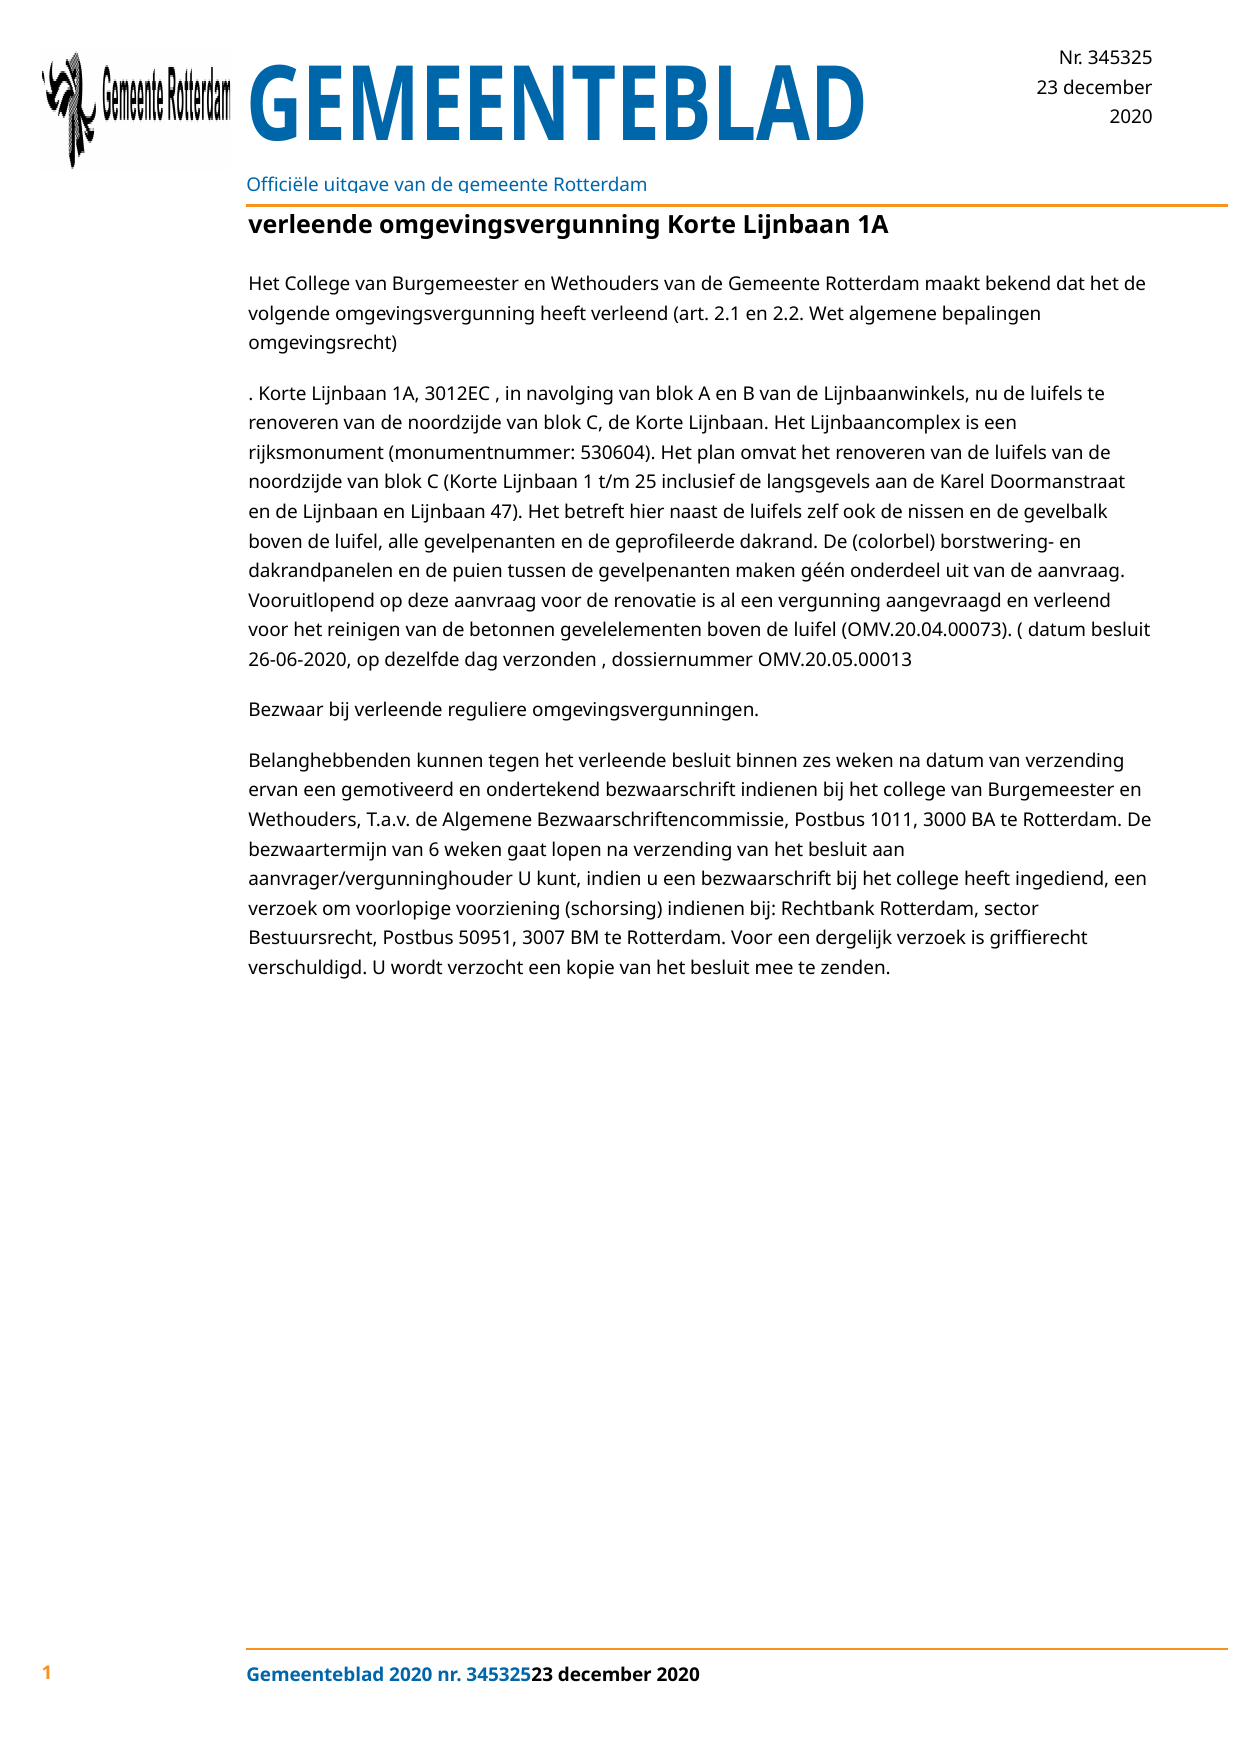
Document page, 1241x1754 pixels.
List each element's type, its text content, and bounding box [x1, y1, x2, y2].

text . Korte Lijnbaan 1A, 3012EC , in navolging van blok A en B van de Lijnbaanwinkels, nu de luifels te renoveren van de noordzijde van blok C, de Korte Lijnbaan. Het Lijnbaancomplex is een rijksmonument (monumentnummer: 530604). Het plan omvat het renoveren van de luifels van de noordzijde van blok C (Korte Lijnbaan 1 t/m 25 inclusief de langsgevels aan de Karel Doormanstraat en de Lijnbaan en Lijnbaan 47). Het betreft hier naast de luifels zelf ook de nissen en de gevelbalk boven de luifel, alle gevelpenanten en de geprofileerde dakrand. De (colorbel) borstwering- en dakrandpanelen en de puien tussen de gevelpenanten maken géén onderdeel uit van de aanvraag. Vooruitlopend op deze aanvraag voor de renovatie is al een vergunning aangevraagd en verleend voor het reinigen van de betonnen gevelelementen boven de luifel (OMV.20.04.00073). ( datum besluit 26-06-2020, op dezelfde dag verzonden , dossiernummer OMV.20.05.00013 [248, 380, 1152, 672]
text Het College van Burgemeester en Wethouders van de Gemeente Rotterdam maakt bekend dat het de volgende omgevingsvergunning heeft verleend (art. 2.1 en 2.2. Wet algemene bepalingen omgevingsrecht) [248, 270, 1152, 355]
text Bezwaar bij verleende reguliere omgevingsvergunningen. [248, 697, 1152, 722]
picture [41, 47, 231, 172]
text verleende omgevingsvergunning Korte Lijnbaan 1A [248, 207, 1152, 241]
text Belanghebbenden kunnen tegen het verleende besluit binnen zes weken na datum van verzending ervan een gemotiveerd en ondertekend bezwaarschrift indienen bij het college van Burgemeester en Wethouders, T.a.v. de Algemene Bezwaarschriftencommissie, Postbus 1011, 3000 BA te Rotterdam. De bezwaartermijn van 6 weken gaat lopen na verzending van het besluit aan aanvrager/vergunninghouder U kunt, indien u een bezwaarschrift bij het college heeft ingediend, een verzoek om voorlopige voorziening (schorsing) indienen bij: Rechtbank Rotterdam, sector Bestuursrecht, Postbus 50951, 3007 BM te Rotterdam. Voor een dergelijk verzoek is griffierecht verschuldigd. U wordt verzocht een kopie van het besluit mee te zenden. [248, 747, 1152, 980]
